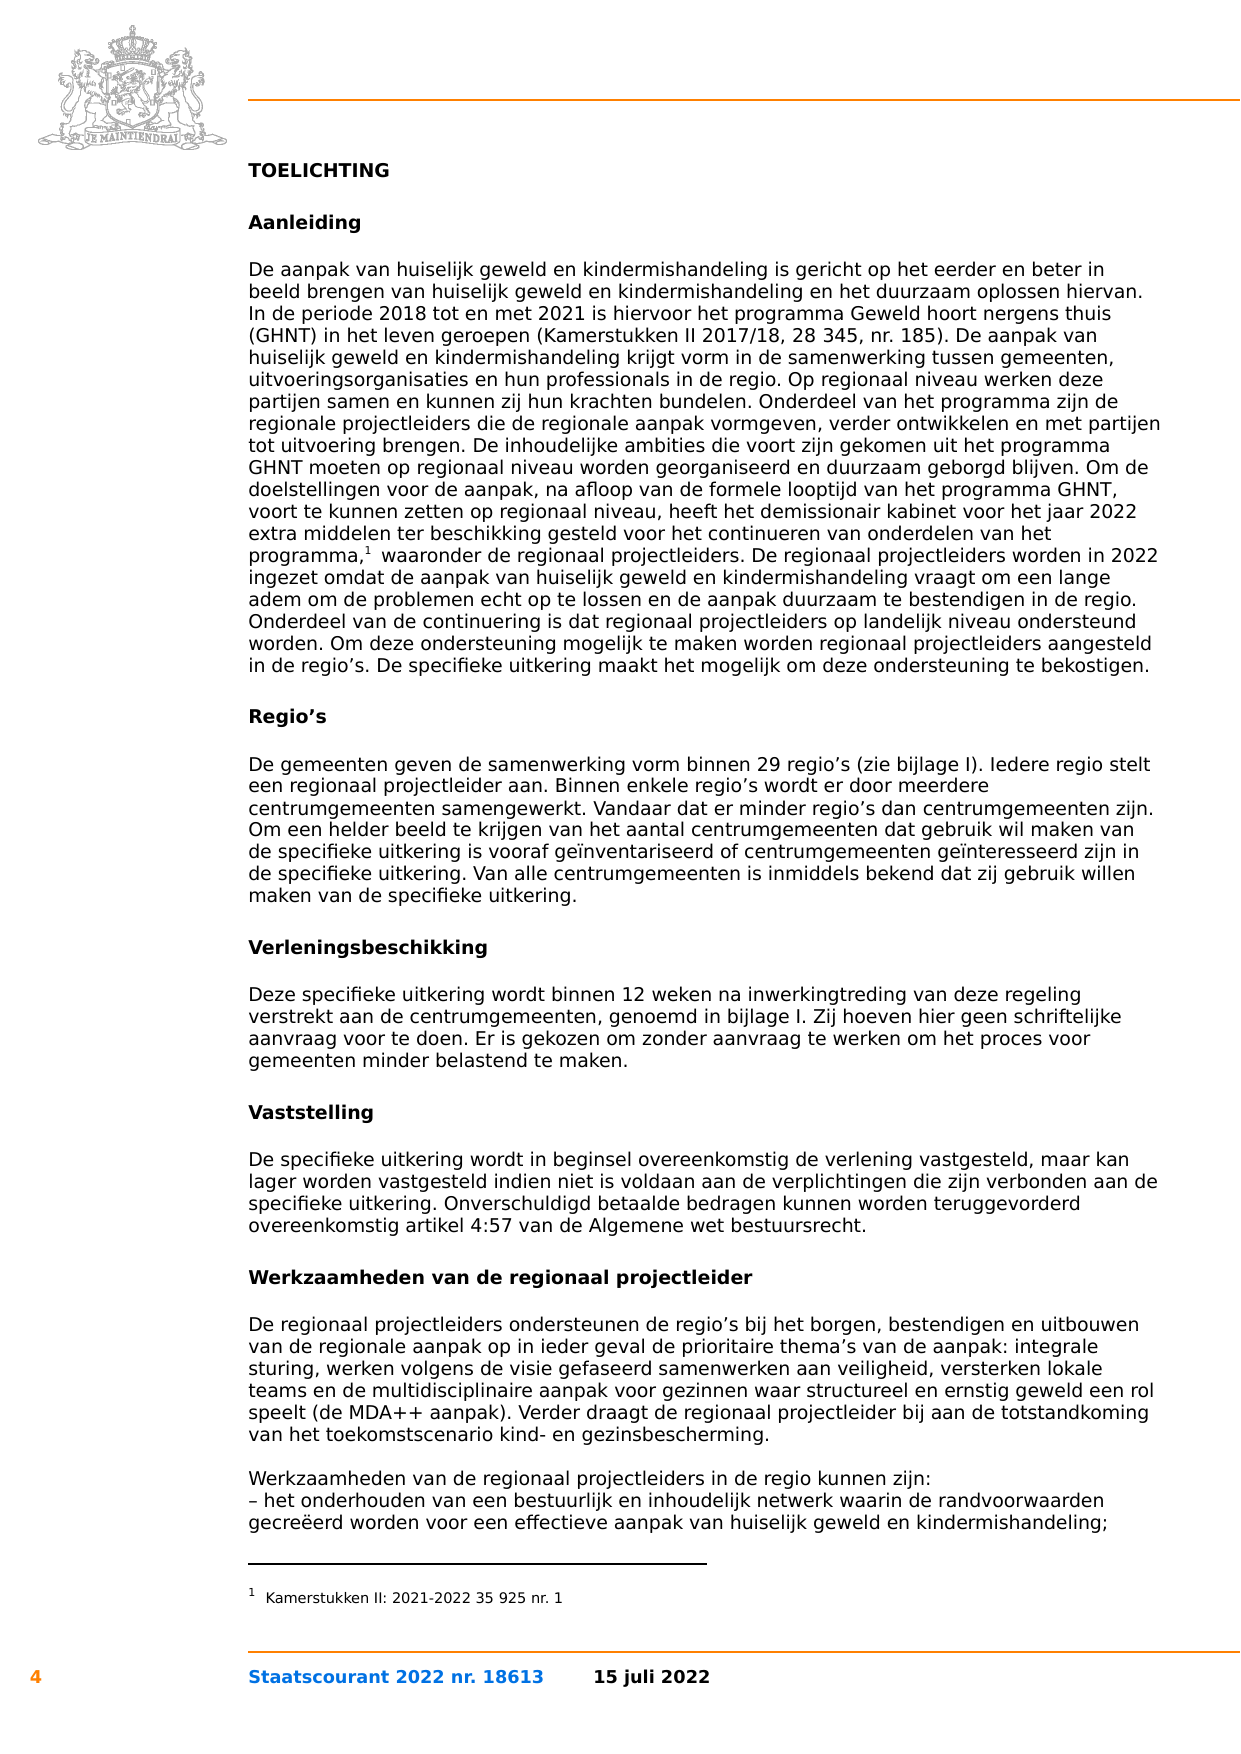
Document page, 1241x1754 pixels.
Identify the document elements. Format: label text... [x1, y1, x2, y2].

text De gemeenten geven de samenwerking vorm binnen 29 regio’s (zie bijlage I). Iedere regio stelt een regionaal projectleider aan. Binnen enkele regio’s wordt er door meerdere centrumgemeenten samengewerkt. Vandaar dat er minder regio’s dan centrumgemeenten zijn. Om een helder beeld te krijgen van het aantal centrumgemeenten dat gebruik wil maken van de specifieke uitkering is vooraf geïnventariseerd of centrumgemeenten geïnteresseerd zijn in de specifieke uitkering. Van alle centrumgemeenten is inmiddels bekend dat zij gebruik willen maken van de specifieke uitkering. [248, 753, 1163, 907]
subtitle Werkzaamheden van de regionaal projectleider [248, 1267, 1163, 1289]
text – het onderhouden van een bestuurlijk en inhoudelijk netwerk waarin de randvoorwaarden gecreëerd worden voor een effectieve aanpak van huiselijk geweld en kindermishandeling; [248, 1490, 1163, 1534]
subtitle Aanleiding [248, 212, 1163, 234]
text De regionaal projectleiders ondersteunen de regio’s bij het borgen, bestendigen en uitbouwen van de regionale aanpak op in ieder geval de prioritaire thema’s van de aanpak: integrale sturing, werken volgens de visie gefaseerd samenwerken aan veiligheid, versterken lokale teams en de multidisciplinaire aanpak voor gezinnen waar structureel en ernstig geweld een rol speelt (de MDA++ aanpak). Verder draagt de regionaal projectleider bij aan de totstandkoming van het toekomstscenario kind- en gezinsbescherming. [248, 1314, 1163, 1446]
subtitle Vaststelling [248, 1102, 1163, 1124]
subtitle Verleningsbeschikking [248, 937, 1163, 959]
text Deze specifieke uitkering wordt binnen 12 weken na inwerkingtreding van deze regeling verstrekt aan de centrumgemeenten, genoemd in bijlage I. Zij hoeven hier geen schriftelijke aanvraag voor te doen. Er is gekozen om zonder aanvraag te werken om het proces voor gemeenten minder belastend te maken. [248, 984, 1163, 1072]
text De aanpak van huiselijk geweld en kindermishandeling is gericht op het eerder en beter in beeld brengen van huiselijk geweld en kindermishandeling en het duurzaam oplossen hiervan. In de periode 2018 tot en met 2021 is hiervoor het programma Geweld hoort nergens thuis (GHNT) in het leven geroepen (Kamerstukken II 2017/18, 28 345, nr. 185). De aanpak van huiselijk geweld en kindermishandeling krijgt vorm in de samenwerking tussen gemeenten, uitvoeringsorganisaties en hun professionals in de regio. Op regionaal niveau werken deze partijen samen en kunnen zij hun krachten bundelen. Onderdeel van het programma zijn de regionale projectleiders die de regionale aanpak vormgeven, verder ontwikkelen en met partijen tot uitvoering brengen. De inhoudelijke ambities die voort zijn gekomen uit het programma GHNT moeten op regionaal niveau worden georganiseerd en duurzaam geborgd blijven. Om de doelstellingen voor de aanpak, na afloop van de formele looptijd van het programma GHNT, voort te kunnen zetten op regionaal niveau, heeft het demissionair kabinet voor het jaar 2022 extra middelen ter beschikking gesteld voor het continueren van onderdelen van het programma, waaronder de regionaal projectleiders. De regionaal projectleiders worden in 2022 ingezet omdat de aanpak van huiselijk geweld en kindermishandeling vraagt om een lange adem om de problemen echt op te lossen en de aanpak duurzaam te bestendigen in de regio. Onderdeel van de continuering is dat regionaal projectleiders op landelijk niveau ondersteund worden. Om deze ondersteuning mogelijk te maken worden regionaal projectleiders aangesteld in de regio’s. De specifieke uitkering maakt het mogelijk om deze ondersteuning te bekostigen. [248, 259, 1163, 676]
picture [38, 25, 227, 150]
text De specifieke uitkering wordt in beginsel overeenkomstig de verlening vastgesteld, maar kan lager worden vastgesteld indien niet is voldaan aan de verplichtingen die zijn verbonden aan de specifieke uitkering. Onverschuldigd betaalde bedragen kunnen worden teruggevorderd overeenkomstig artikel 4:57 van de Algemene wet bestuursrecht. [248, 1149, 1163, 1237]
subtitle Regio’s [248, 706, 1163, 728]
subtitle TOELICHTING [248, 160, 1163, 182]
text Kamerstukken II: 2021-2022 35 925 nr. 1 [248, 1586, 1163, 1608]
text Werkzaamheden van de regionaal projectleiders in de regio kunnen zijn: [248, 1468, 1163, 1490]
